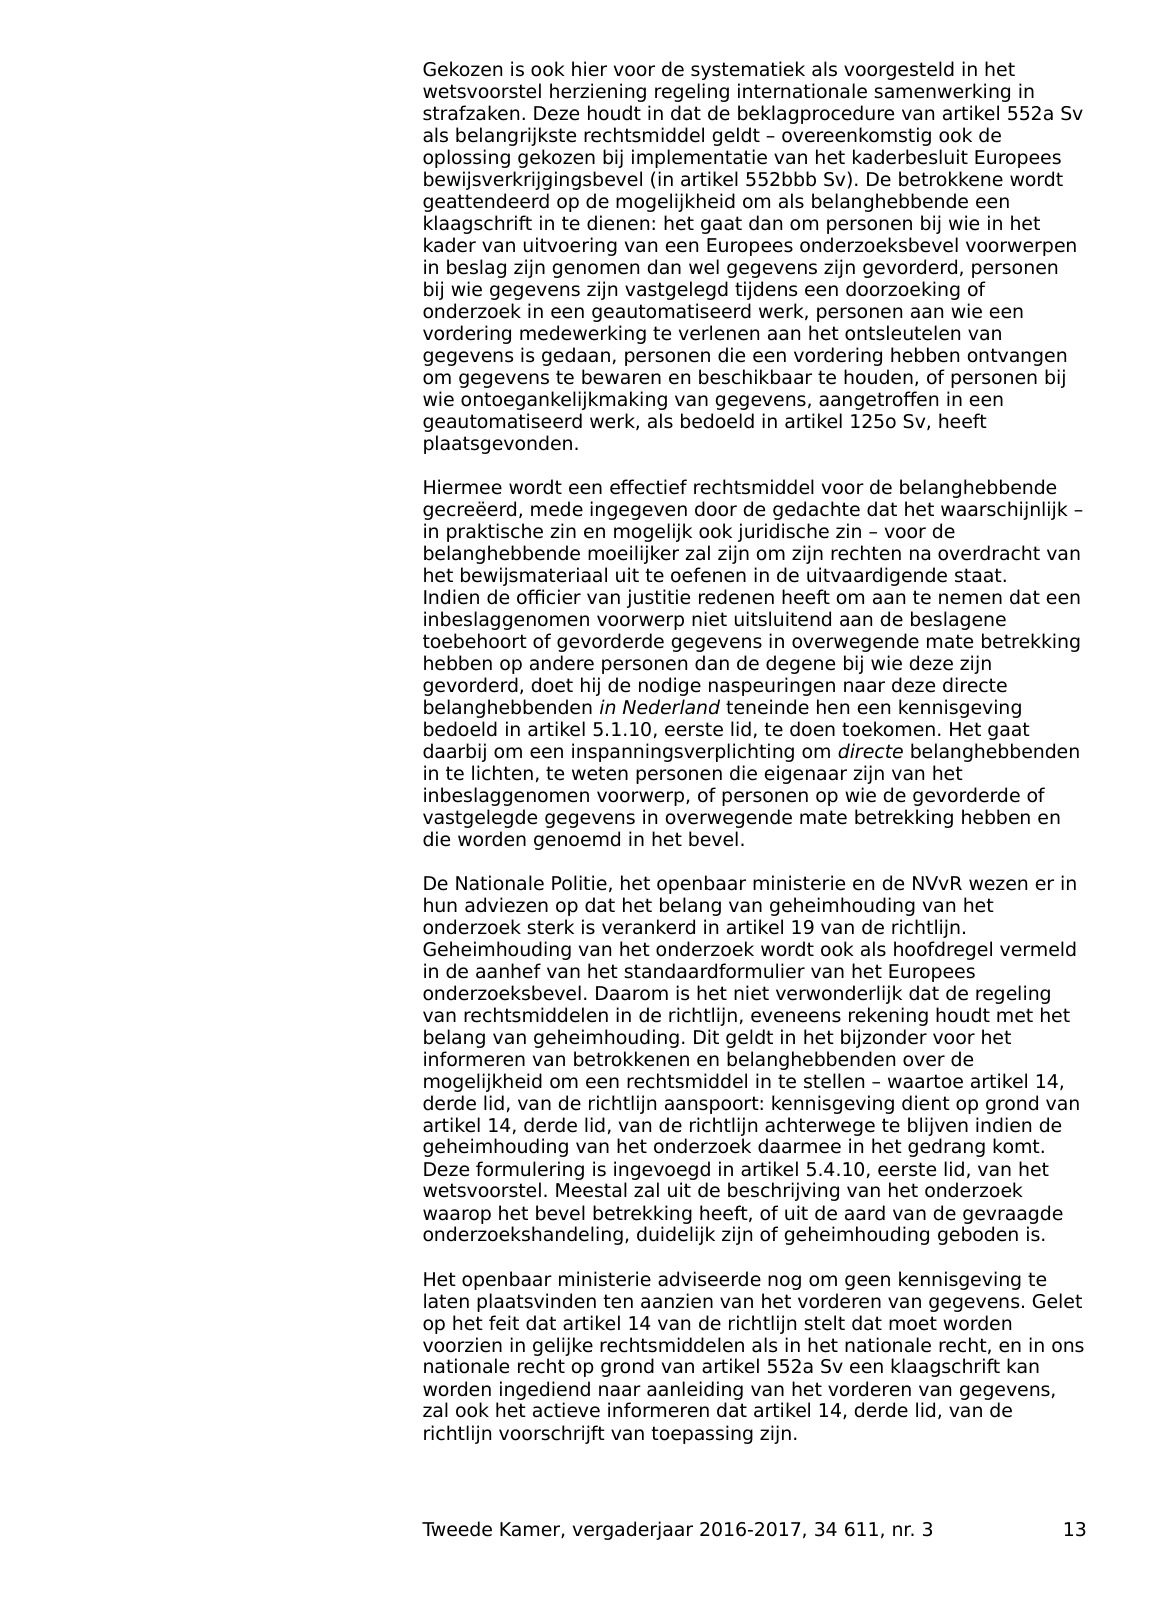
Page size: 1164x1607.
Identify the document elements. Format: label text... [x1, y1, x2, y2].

text De Nationale Politie, het openbaar ministerie en de NVvR wezen er in hun adviezen op dat het belang van geheimhouding van het onderzoek sterk is verankerd in artikel 19 van de richtlijn. Geheimhouding van het onderzoek wordt ook als hoofdregel vermeld in de aanhef van het standaardformulier van het Europees onderzoeksbevel. Daarom is het niet verwonderlijk dat de regeling van rechtsmiddelen in de richtlijn, eveneens rekening houdt met het belang van geheimhouding. Dit geldt in het bijzonder voor het informeren van betrokkenen en belanghebbenden over de mogelijkheid om een rechtsmiddel in te stellen – waartoe artikel 14, derde lid, van de richtlijn aanspoort: kennisgeving dient op grond van artikel 14, derde lid, van de richtlijn achterwege te blijven indien de geheimhouding van het onderzoek daarmee in het gedrang komt. Deze formulering is ingevoegd in artikel 5.4.10, eerste lid, van het wetsvoorstel. Meestal zal uit de beschrijving van het onderzoek waarop het bevel betrekking heeft, of uit de aard van de gevraagde onderzoekshandeling, duidelijk zijn of geheimhouding geboden is. [422, 873, 1087, 1246]
text Het openbaar ministerie adviseerde nog om geen kennisgeving te laten plaatsvinden ten aanzien van het vorderen van gegevens. Gelet op het feit dat artikel 14 van de richtlijn stelt dat moet worden voorzien in gelijke rechtsmiddelen als in het nationale recht, en in ons nationale recht op grond van artikel 552a Sv een klaagschrift kan worden ingediend naar aanleiding van het vorderen van gegevens, zal ook het actieve informeren dat artikel 14, derde lid, van de richtlijn voorschrijft van toepassing zijn. [422, 1268, 1087, 1444]
text Hiermee wordt een effectief rechtsmiddel voor de belanghebbende gecreëerd, mede ingegeven door de gedachte dat het waarschijnlijk – in praktische zin en mogelijk ook juridische zin – voor de belanghebbende moeilijker zal zijn om zijn rechten na overdracht van het bewijsmateriaal uit te oefenen in de uitvaardigende staat. [422, 477, 1087, 587]
text Indien de officier van justitie redenen heeft om aan te nemen dat een inbeslaggenomen voorwerp niet uitsluitend aan de beslagene toebehoort of gevorderde gegevens in overwegende mate betrekking hebben op andere personen dan de degene bij wie deze zijn gevorderd, doet hij de nodige naspeuringen naar deze directe belanghebbenden in Nederland teneinde hen een kennisgeving bedoeld in artikel 5.1.10, eerste lid, te doen toekomen. Het gaat daarbij om een inspanningsverplichting om directe belanghebbenden in te lichten, te weten personen die eigenaar zijn van het inbeslaggenomen voorwerp, of personen op wie de gevorderde of vastgelegde gegevens in overwegende mate betrekking hebben en die worden genoemd in het bevel. [422, 587, 1087, 851]
text Gekozen is ook hier voor de systematiek als voorgesteld in het wetsvoorstel herziening regeling internationale samenwerking in strafzaken. Deze houdt in dat de beklagprocedure van artikel 552a Sv als belangrijkste rechtsmiddel geldt – overeenkomstig ook de oplossing gekozen bij implementatie van het kaderbesluit Europees bewijsverkrijgingsbevel (in artikel 552bbb Sv). De betrokkene wordt geattendeerd op de mogelijkheid om als belanghebbende een klaagschrift in te dienen: het gaat dan om personen bij wie in het kader van uitvoering van een Europees onderzoeksbevel voorwerpen in beslag zijn genomen dan wel gegevens zijn gevorderd, personen bij wie gegevens zijn vastgelegd tijdens een doorzoeking of onderzoek in een geautomatiseerd werk, personen aan wie een vordering medewerking te verlenen aan het ontsleutelen van gegevens is gedaan, personen die een vordering hebben ontvangen om gegevens te bewaren en beschikbaar te houden, of personen bij wie ontoegankelijkmaking van gegevens, aangetroffen in een geautomatiseerd werk, als bedoeld in artikel 125o Sv, heeft plaatsgevonden. [422, 59, 1087, 455]
